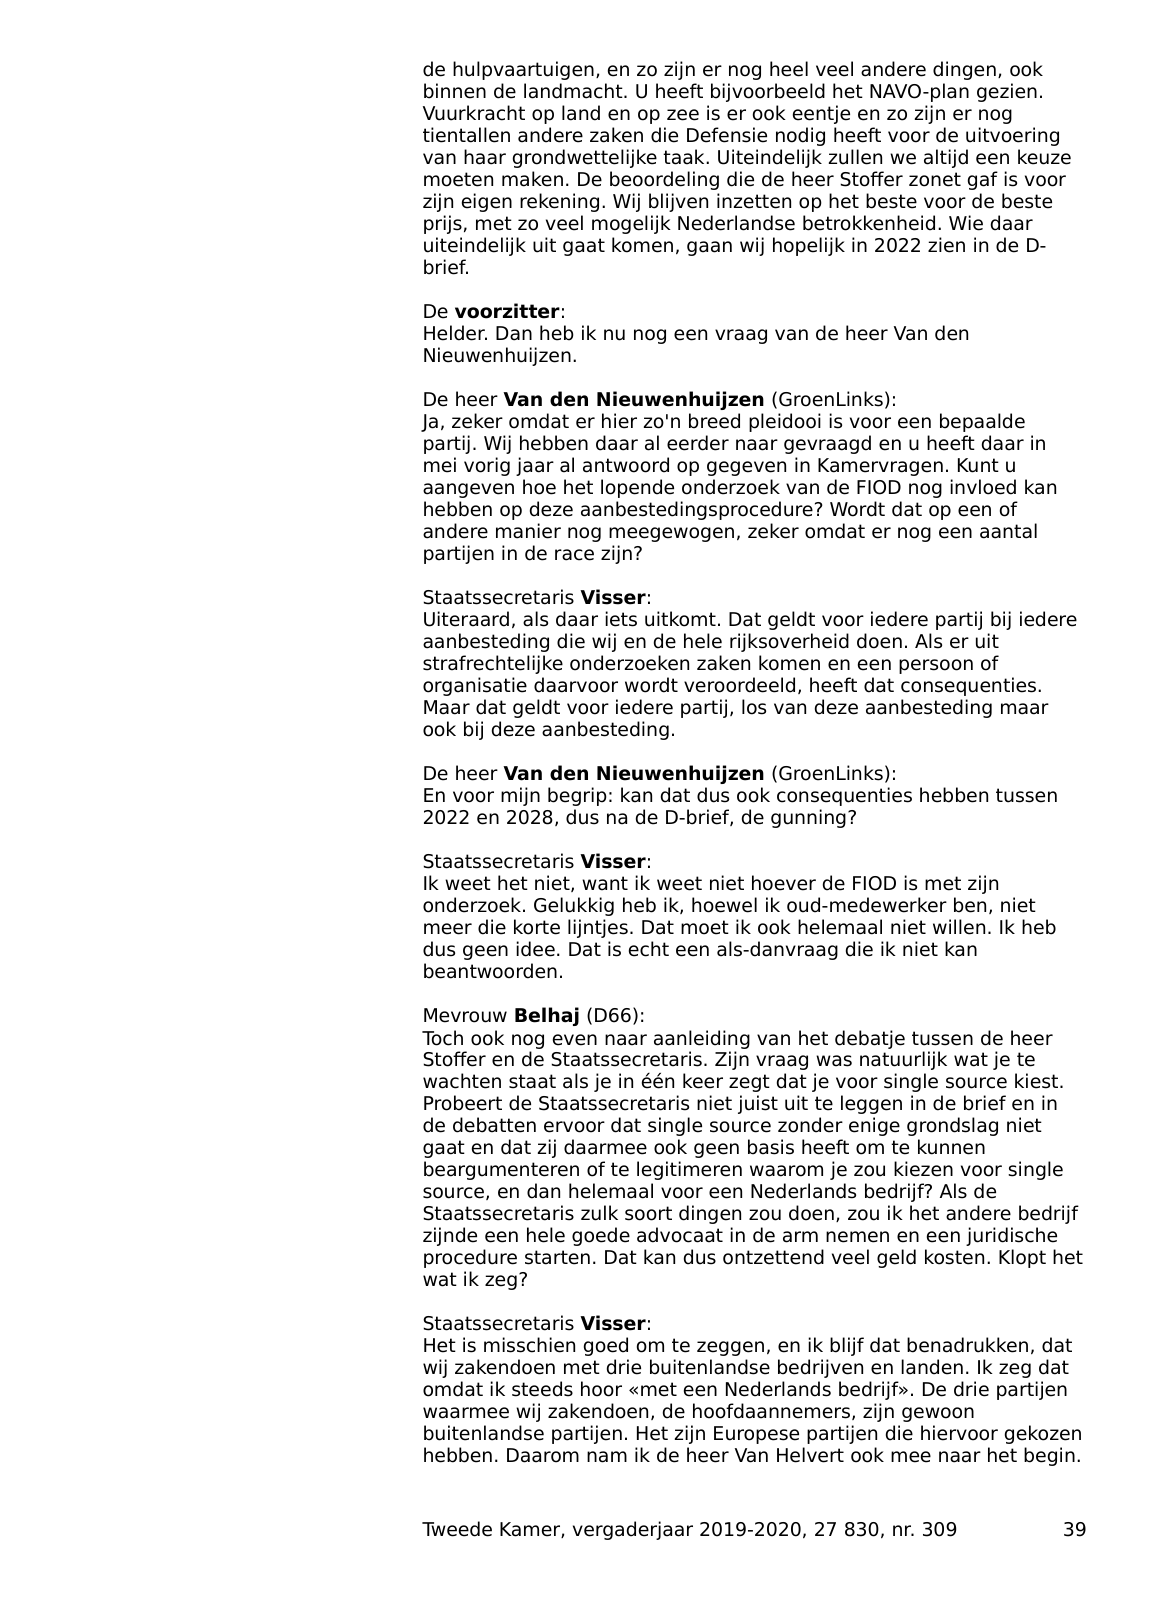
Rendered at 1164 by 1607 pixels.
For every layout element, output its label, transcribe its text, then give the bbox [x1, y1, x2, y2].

text Ja, zeker omdat er hier zo'n breed pleidooi is voor een bepaalde partij. Wij hebben daar al eerder naar gevraagd en u heeft daar in mei vorig jaar al antwoord op gegeven in Kamervragen. Kunt u aangeven hoe het lopende onderzoek van de FIOD nog invloed kan hebben op deze aanbestedingsprocedure? Wordt dat op een of andere manier nog meegewogen, zeker omdat er nog een aantal partijen in de race zijn? [422, 411, 1087, 565]
text de hulpvaartuigen, en zo zijn er nog heel veel andere dingen, ook binnen de landmacht. U heeft bijvoorbeeld het NAVO-plan gezien. Vuurkracht op land en op zee is er ook eentje en zo zijn er nog tientallen andere zaken die Defensie nodig heeft voor de uitvoering van haar grondwettelijke taak. Uiteindelijk zullen we altijd een keuze moeten maken. De beoordeling die de heer Stoffer zonet gaf is voor zijn eigen rekening. Wij blijven inzetten op het beste voor de beste prijs, met zo veel mogelijk Nederlandse betrokkenheid. Wie daar uiteindelijk uit gaat komen, gaan wij hopelijk in 2022 zien in de D-brief. [422, 59, 1087, 279]
text De voorzitter: [422, 301, 1087, 323]
text Uiteraard, als daar iets uitkomt. Dat geldt voor iedere partij bij iedere aanbesteding die wij en de hele rijksoverheid doen. Als er uit strafrechtelijke onderzoeken zaken komen en een persoon of organisatie daarvoor wordt veroordeeld, heeft dat consequenties. Maar dat geldt voor iedere partij, los van deze aanbesteding maar ook bij deze aanbesteding. [422, 609, 1087, 741]
text Het is misschien goed om te zeggen, en ik blijf dat benadrukken, dat wij zakendoen met drie buitenlandse bedrijven en landen. Ik zeg dat omdat ik steeds hoor «met een Nederlands bedrijf». De drie partijen waarmee wij zakendoen, de hoofdaannemers, zijn gewoon buitenlandse partijen. Het zijn Europese partijen die hiervoor gekozen hebben. Daarom nam ik de heer Van Helvert ook mee naar het begin. [422, 1335, 1087, 1467]
text Staatssecretaris Visser: [422, 587, 1087, 609]
text Staatssecretaris Visser: [422, 851, 1087, 873]
text Helder. Dan heb ik nu nog een vraag van de heer Van den Nieuwenhuijzen. [422, 323, 1087, 367]
text Mevrouw Belhaj (D66): [422, 1005, 1087, 1027]
text Staatssecretaris Visser: [422, 1313, 1087, 1335]
text En voor mijn begrip: kan dat dus ook consequenties hebben tussen 2022 en 2028, dus na de D-brief, de gunning? [422, 785, 1087, 829]
text De heer Van den Nieuwenhuijzen (GroenLinks): [422, 389, 1087, 411]
text Toch ook nog even naar aanleiding van het debatje tussen de heer Stoffer en de Staatssecretaris. Zijn vraag was natuurlijk wat je te wachten staat als je in één keer zegt dat je voor single source kiest. Probeert de Staatssecretaris niet juist uit te leggen in de brief en in de debatten ervoor dat single source zonder enige grondslag niet gaat en dat zij daarmee ook geen basis heeft om te kunnen beargumenteren of te legitimeren waarom je zou kiezen voor single source, en dan helemaal voor een Nederlands bedrijf? Als de Staatssecretaris zulk soort dingen zou doen, zou ik het andere bedrijf zijnde een hele goede advocaat in de arm nemen en een juridische procedure starten. Dat kan dus ontzettend veel geld kosten. Klopt het wat ik zeg? [422, 1027, 1087, 1291]
text De heer Van den Nieuwenhuijzen (GroenLinks): [422, 763, 1087, 785]
text Ik weet het niet, want ik weet niet hoever de FIOD is met zijn onderzoek. Gelukkig heb ik, hoewel ik oud-medewerker ben, niet meer die korte lijntjes. Dat moet ik ook helemaal niet willen. Ik heb dus geen idee. Dat is echt een als-danvraag die ik niet kan beantwoorden. [422, 873, 1087, 983]
